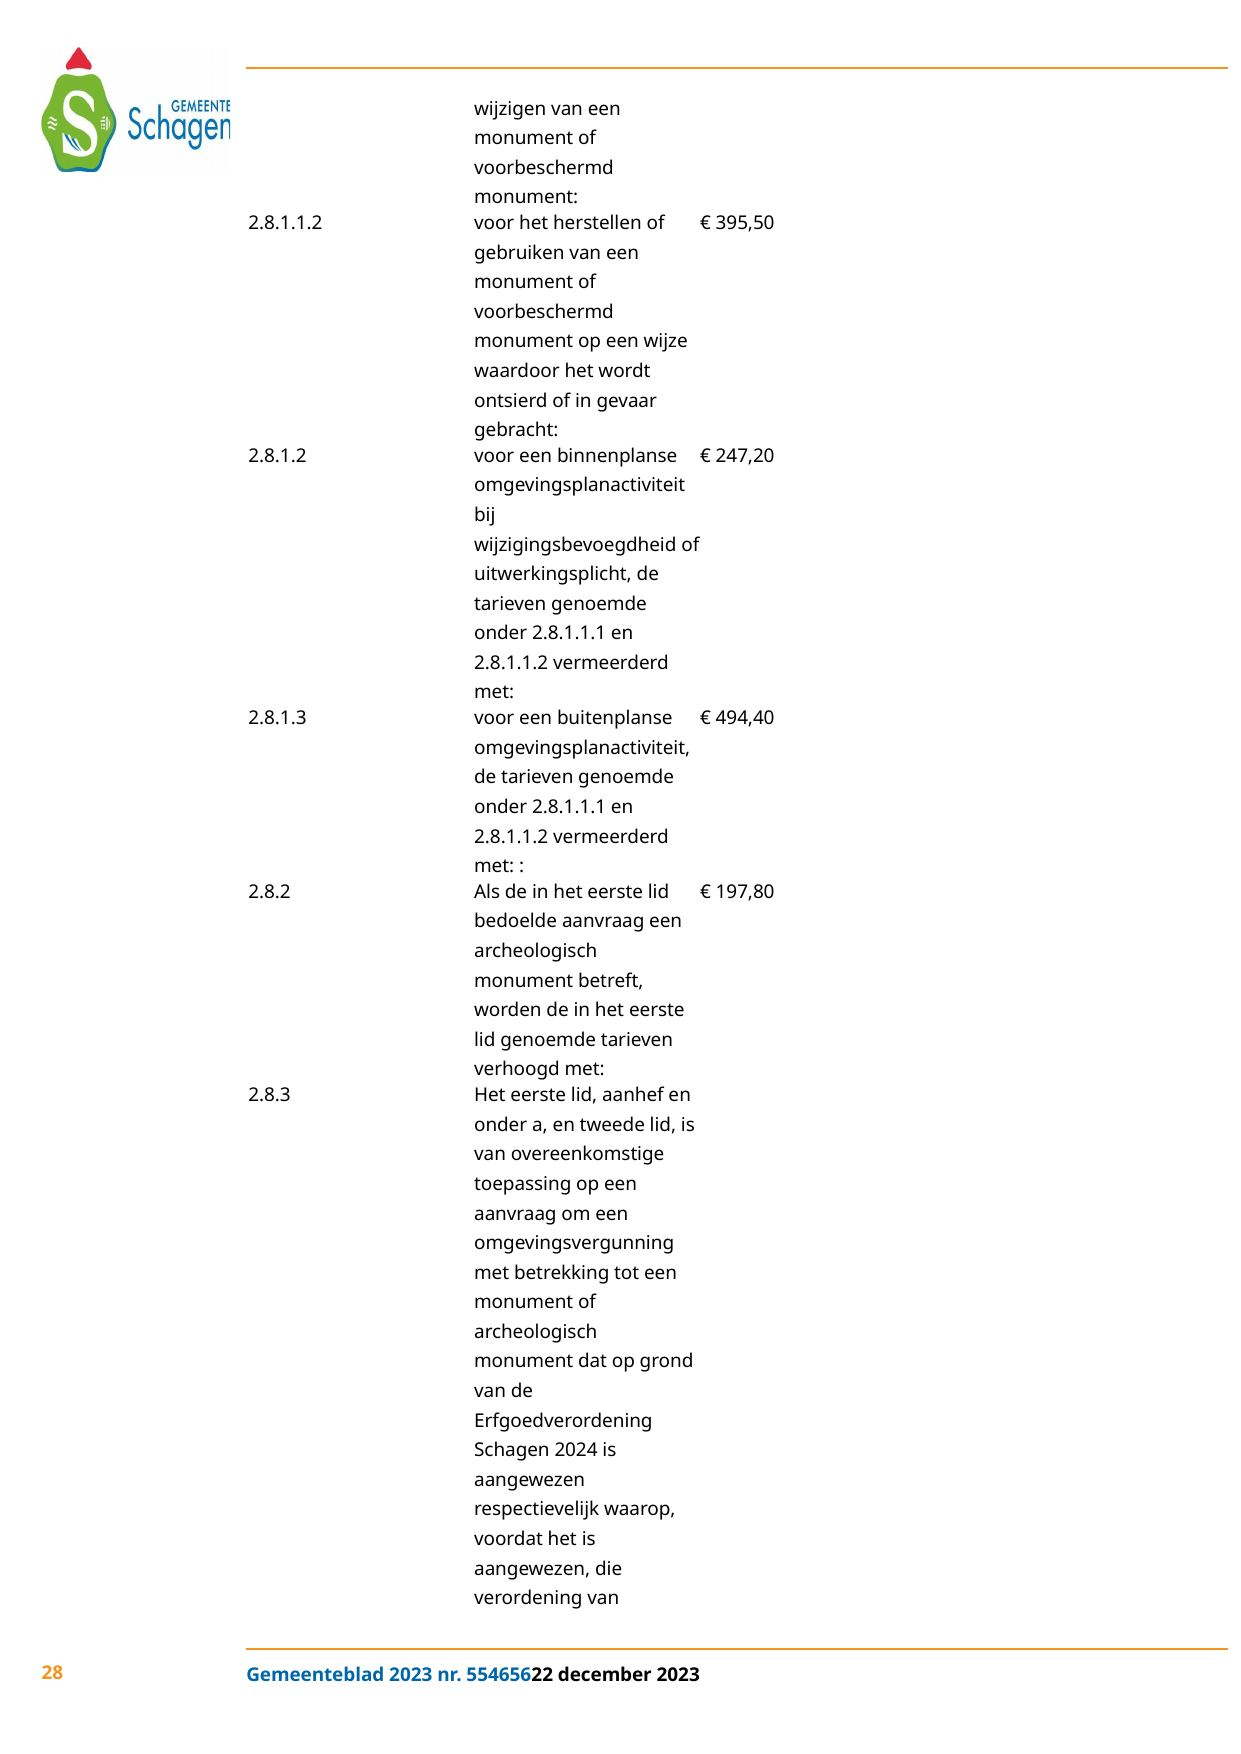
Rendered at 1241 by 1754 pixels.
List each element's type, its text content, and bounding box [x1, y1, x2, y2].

table_cell € 247,20 [700, 442, 926, 704]
table_cell voor een buitenplanse omgevingsplanactiviteit, de tarieven genoemde onder 2.8.1.1.1 en 2.8.1.1.2 vermeerderd met: : [474, 705, 700, 878]
table_cell voor een binnenplanse omgevingsplanactiviteit bij wijzigingsbevoegdheid of uitwerkingsplicht, de tarieven genoemde onder 2.8.1.1.1 en 2.8.1.1.2 vermeerderd met: [474, 442, 700, 704]
table_cell wijzigen van een monument of voorbeschermd monument: [474, 95, 700, 209]
picture [41, 47, 231, 172]
table_cell 2.8.1.2 [248, 442, 474, 704]
table_cell voor het herstellen of gebruiken van een monument of voorbeschermd monument op een wijze waardoor het wordt ontsierd of in gevaar gebracht: [474, 209, 700, 442]
table_cell [248, 95, 474, 209]
table_cell Als de in het eerste lid bedoelde aanvraag een archeologisch monument betreft, worden de in het eerste lid genoemde tarieven verhoogd met: [474, 878, 700, 1081]
table_cell 2.8.1.3 [248, 705, 474, 878]
table_cell [926, 442, 1152, 704]
table_cell [926, 878, 1152, 1081]
table_cell 2.8.2 [248, 878, 474, 1081]
table_cell [926, 705, 1152, 878]
table_cell [700, 95, 926, 209]
table_cell 2.8.1.1.2 [248, 209, 474, 442]
table_cell Het eerste lid, aanhef en onder a, en tweede lid, is van overeenkomstige toepassing op een aanvraag om een omgevingsvergunning met betrekking tot een monument of archeologisch monument dat op grond van de Erfgoedverordening Schagen 2024 is aangewezen respectievelijk waarop, voordat het is aangewezen, die verordening van [474, 1081, 700, 1610]
table_cell € 197,80 [700, 878, 926, 1081]
table_cell 2.8.3 [248, 1081, 474, 1610]
table_cell [926, 95, 1152, 209]
table_cell [926, 209, 1152, 442]
table_cell [926, 1081, 1152, 1610]
table_cell € 494,40 [700, 705, 926, 878]
table_cell [700, 1081, 926, 1610]
table_cell € 395,50 [700, 209, 926, 442]
